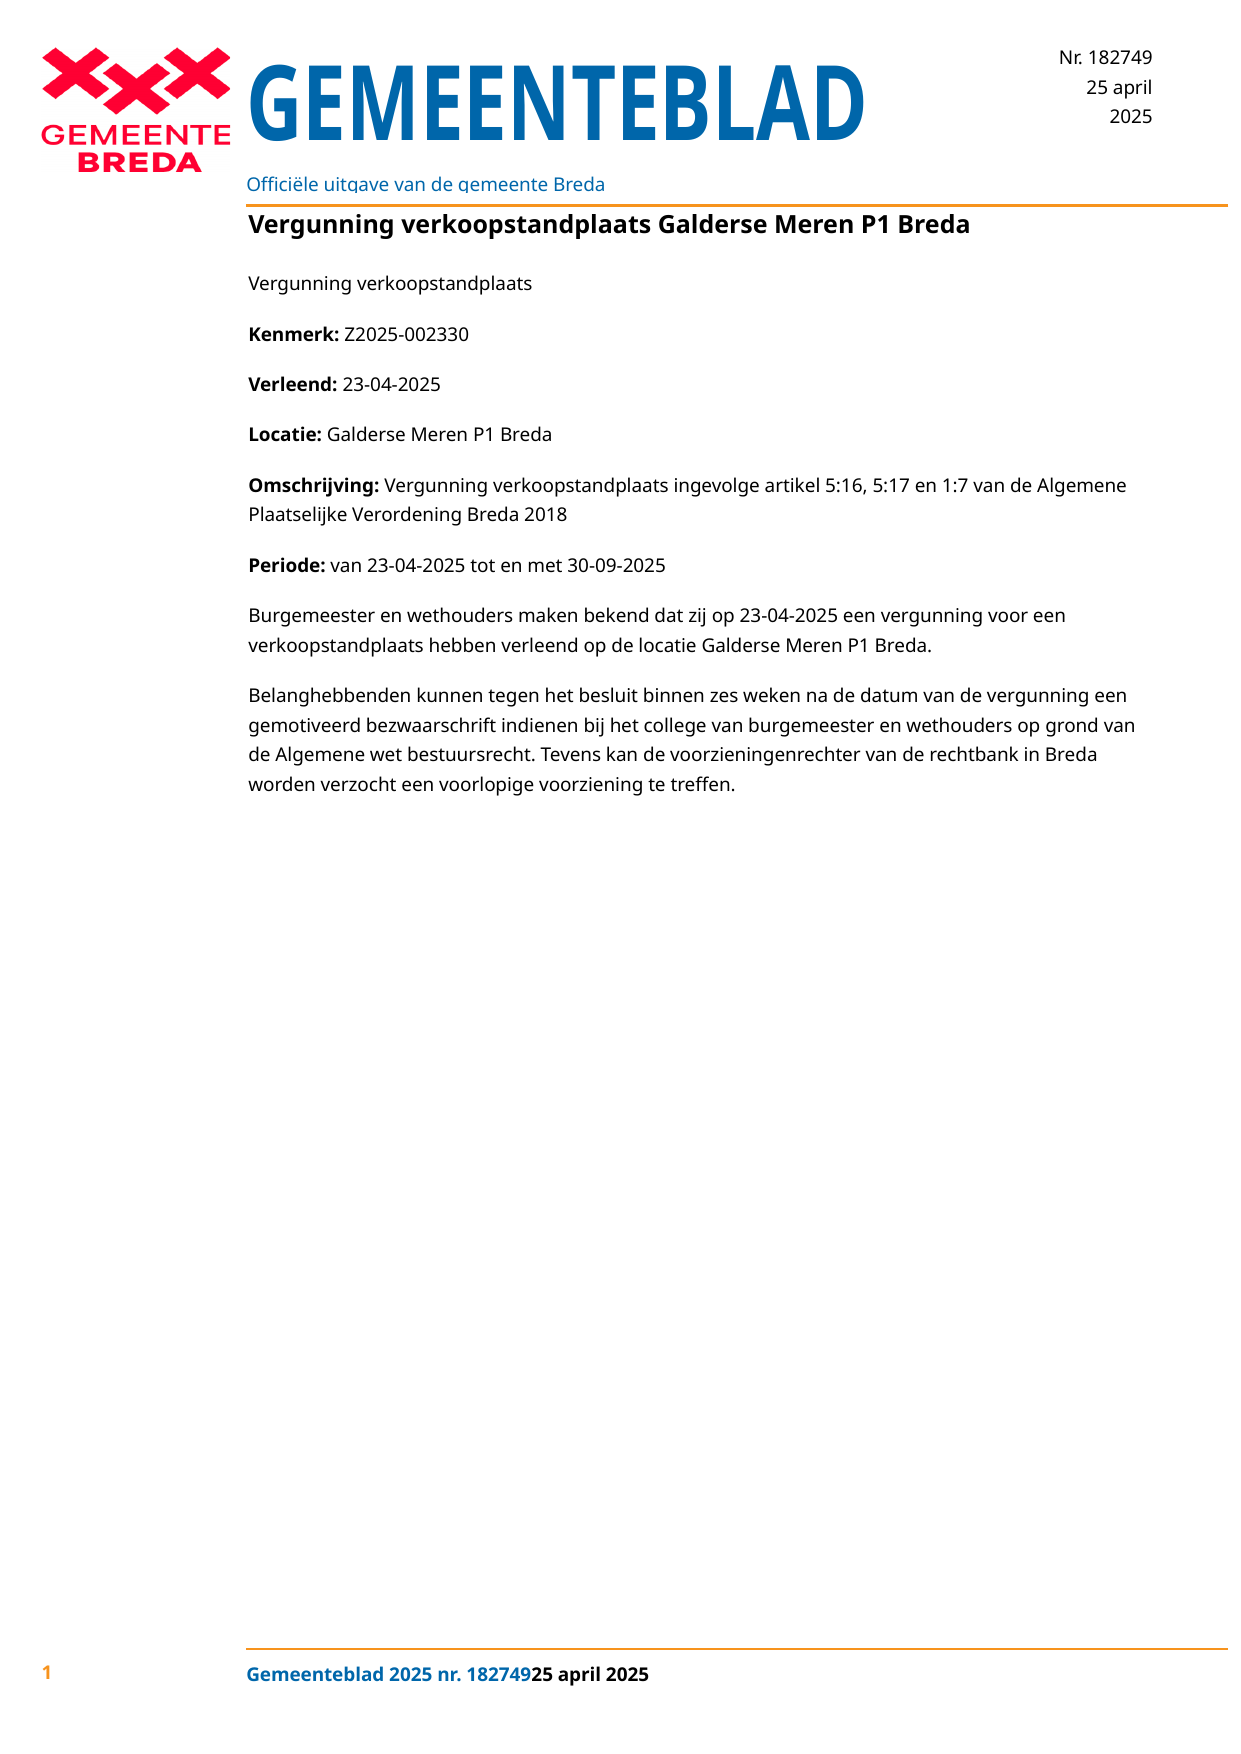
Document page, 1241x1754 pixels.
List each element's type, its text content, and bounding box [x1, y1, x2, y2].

text Belanghebbenden kunnen tegen het besluit binnen zes weken na de datum van de vergunning een gemotiveerd bezwaarschrift indienen bij het college van burgemeester en wethouders op grond van de Algemene wet bestuursrecht. Tevens kan de voorzieningenrechter van de rechtbank in Breda worden verzocht een voorlopige voorziening te treffen. [248, 682, 1152, 797]
text Vergunning verkoopstandplaats Galderse Meren P1 Breda [248, 207, 1152, 241]
text Verleend: 23-04-2025 [248, 371, 1152, 397]
picture [41, 47, 231, 172]
text Periode: van 23-04-2025 tot en met 30-09-2025 [248, 552, 1152, 578]
text Vergunning verkoopstandplaats [248, 270, 1152, 296]
text Locatie: Galderse Meren P1 Breda [248, 422, 1152, 447]
text Burgemeester en wethouders maken bekend dat zij op 23-04-2025 een vergunning voor een verkoopstandplaats hebben verleend op de locatie Galderse Meren P1 Breda. [248, 602, 1152, 658]
text Kenmerk: Z2025-002330 [248, 321, 1152, 346]
text Omschrijving: Vergunning verkoopstandplaats ingevolge artikel 5:16, 5:17 en 1:7 van de Algemene Plaatselijke Verordening Breda 2018 [248, 472, 1152, 527]
